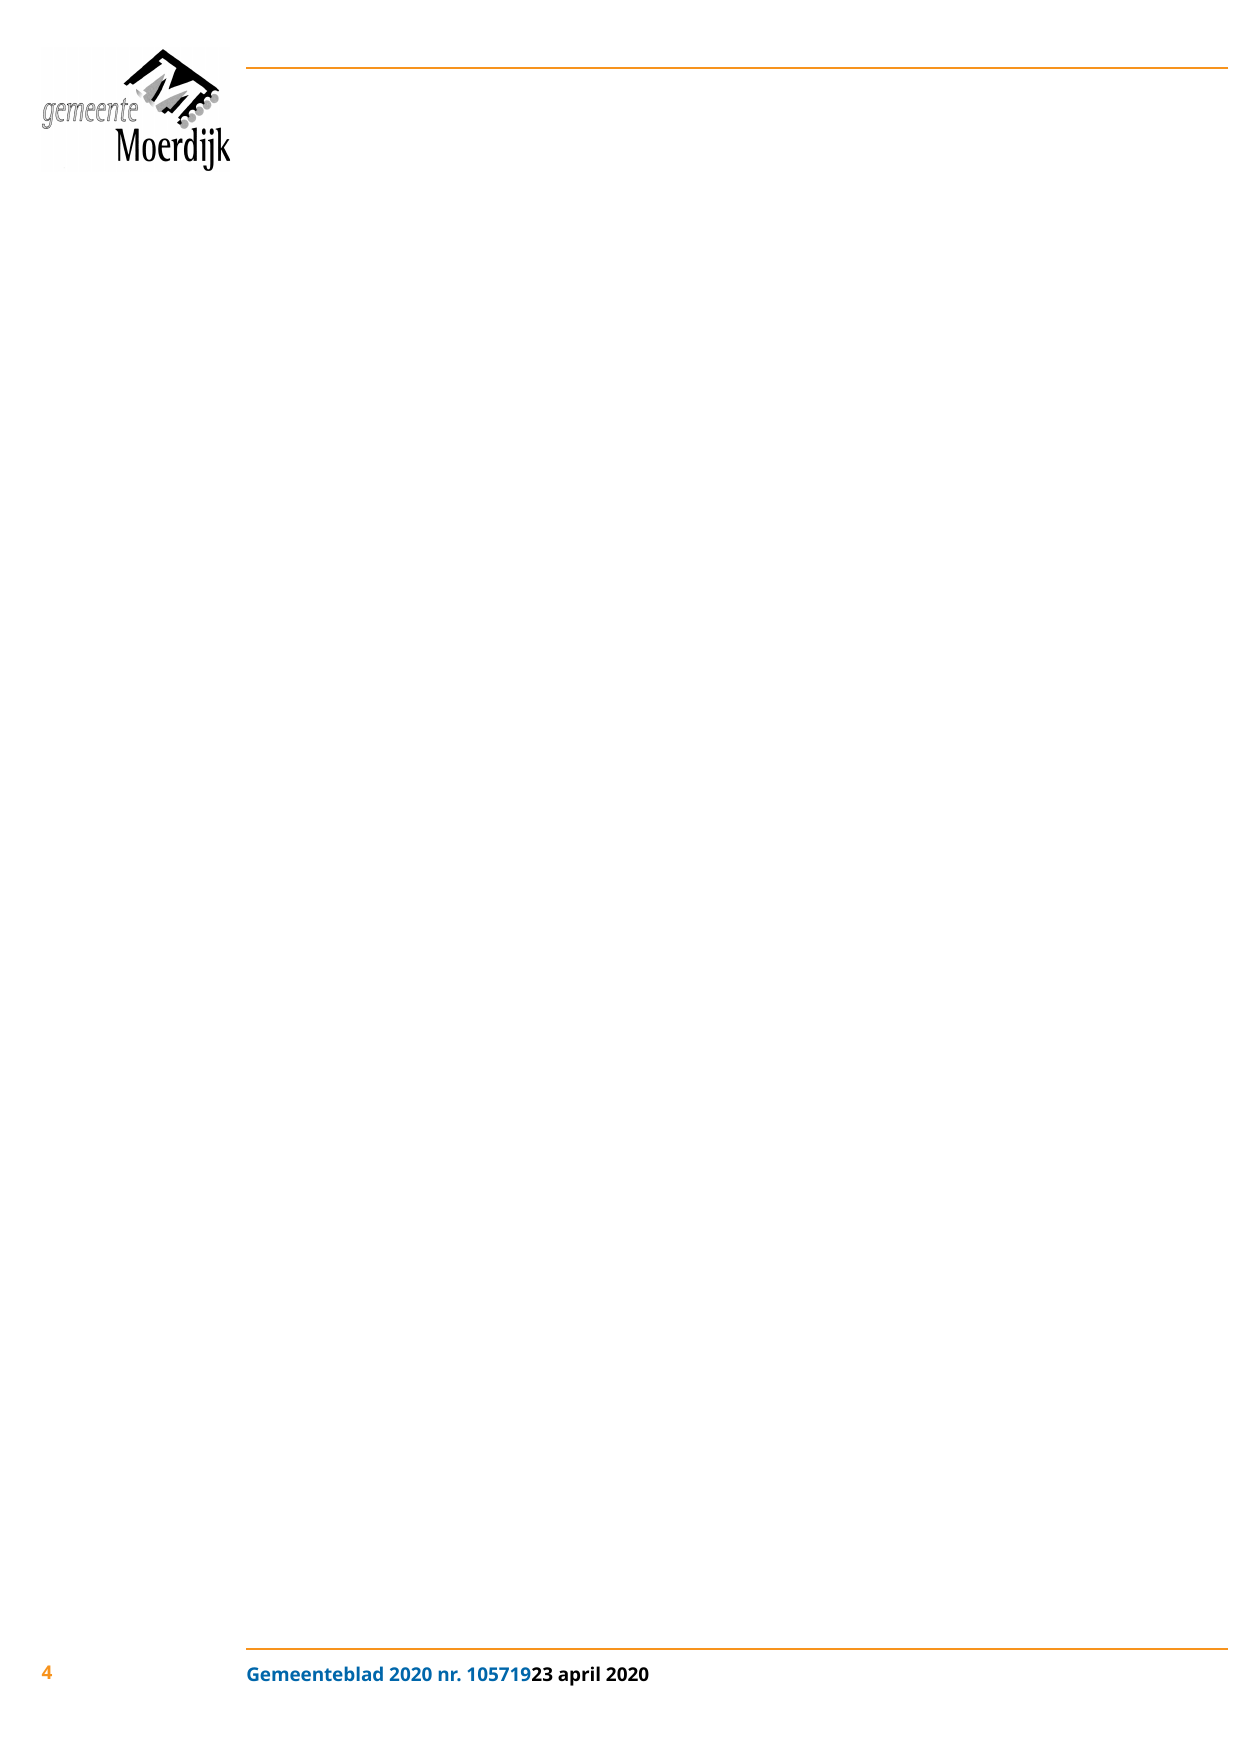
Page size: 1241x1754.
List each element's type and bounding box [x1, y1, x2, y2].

picture [41, 47, 231, 172]
